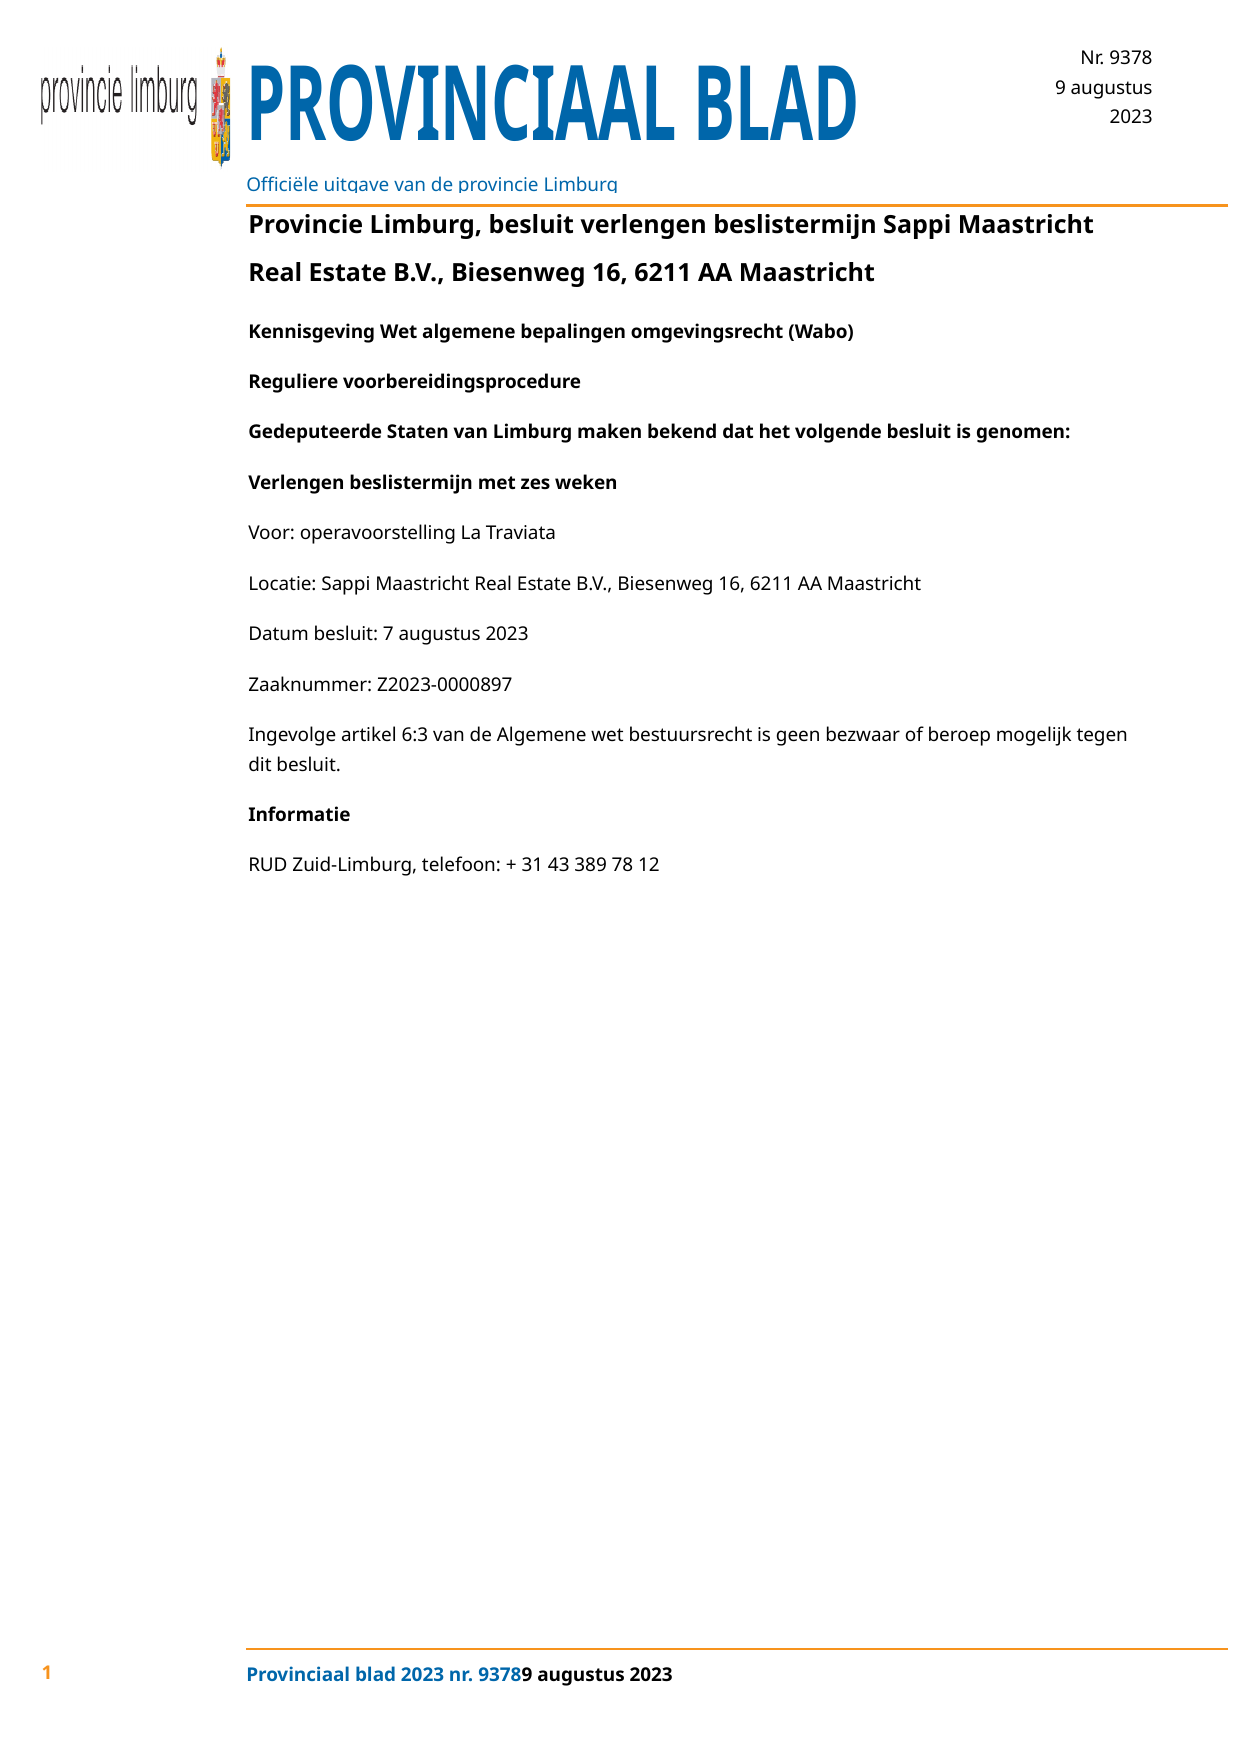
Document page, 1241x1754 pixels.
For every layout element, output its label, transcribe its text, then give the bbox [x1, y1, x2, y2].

text Zaaknummer: Z2023-0000897 [248, 671, 1152, 697]
text Voor: operavoorstelling La Traviata [248, 519, 1152, 545]
picture [41, 47, 231, 172]
text Provincie Limburg, besluit verlengen beslistermijn Sappi Maastricht Real Estate B.V., Biesenweg 16, 6211 AA Maastricht [248, 207, 1152, 288]
text Datum besluit: 7 augustus 2023 [248, 620, 1152, 646]
text Ingevolge artikel 6:3 van de Algemene wet bestuursrecht is geen bezwaar of beroep mogelijk tegen dit besluit. [248, 721, 1152, 777]
text Kennisgeving Wet algemene bepalingen omgevingsrecht (Wabo) [248, 318, 1152, 344]
text Verlengen beslistermijn met zes weken [248, 469, 1152, 495]
text Locatie: Sappi Maastricht Real Estate B.V., Biesenweg 16, 6211 AA Maastricht [248, 570, 1152, 596]
text RUD Zuid-Limburg, telefoon: + 31 43 389 78 12 [248, 852, 1152, 877]
text Gedeputeerde Staten van Limburg maken bekend dat het volgende besluit is genomen: [248, 419, 1152, 444]
text Reguliere voorbereidingsprocedure [248, 368, 1152, 394]
text Informatie [248, 801, 1152, 827]
